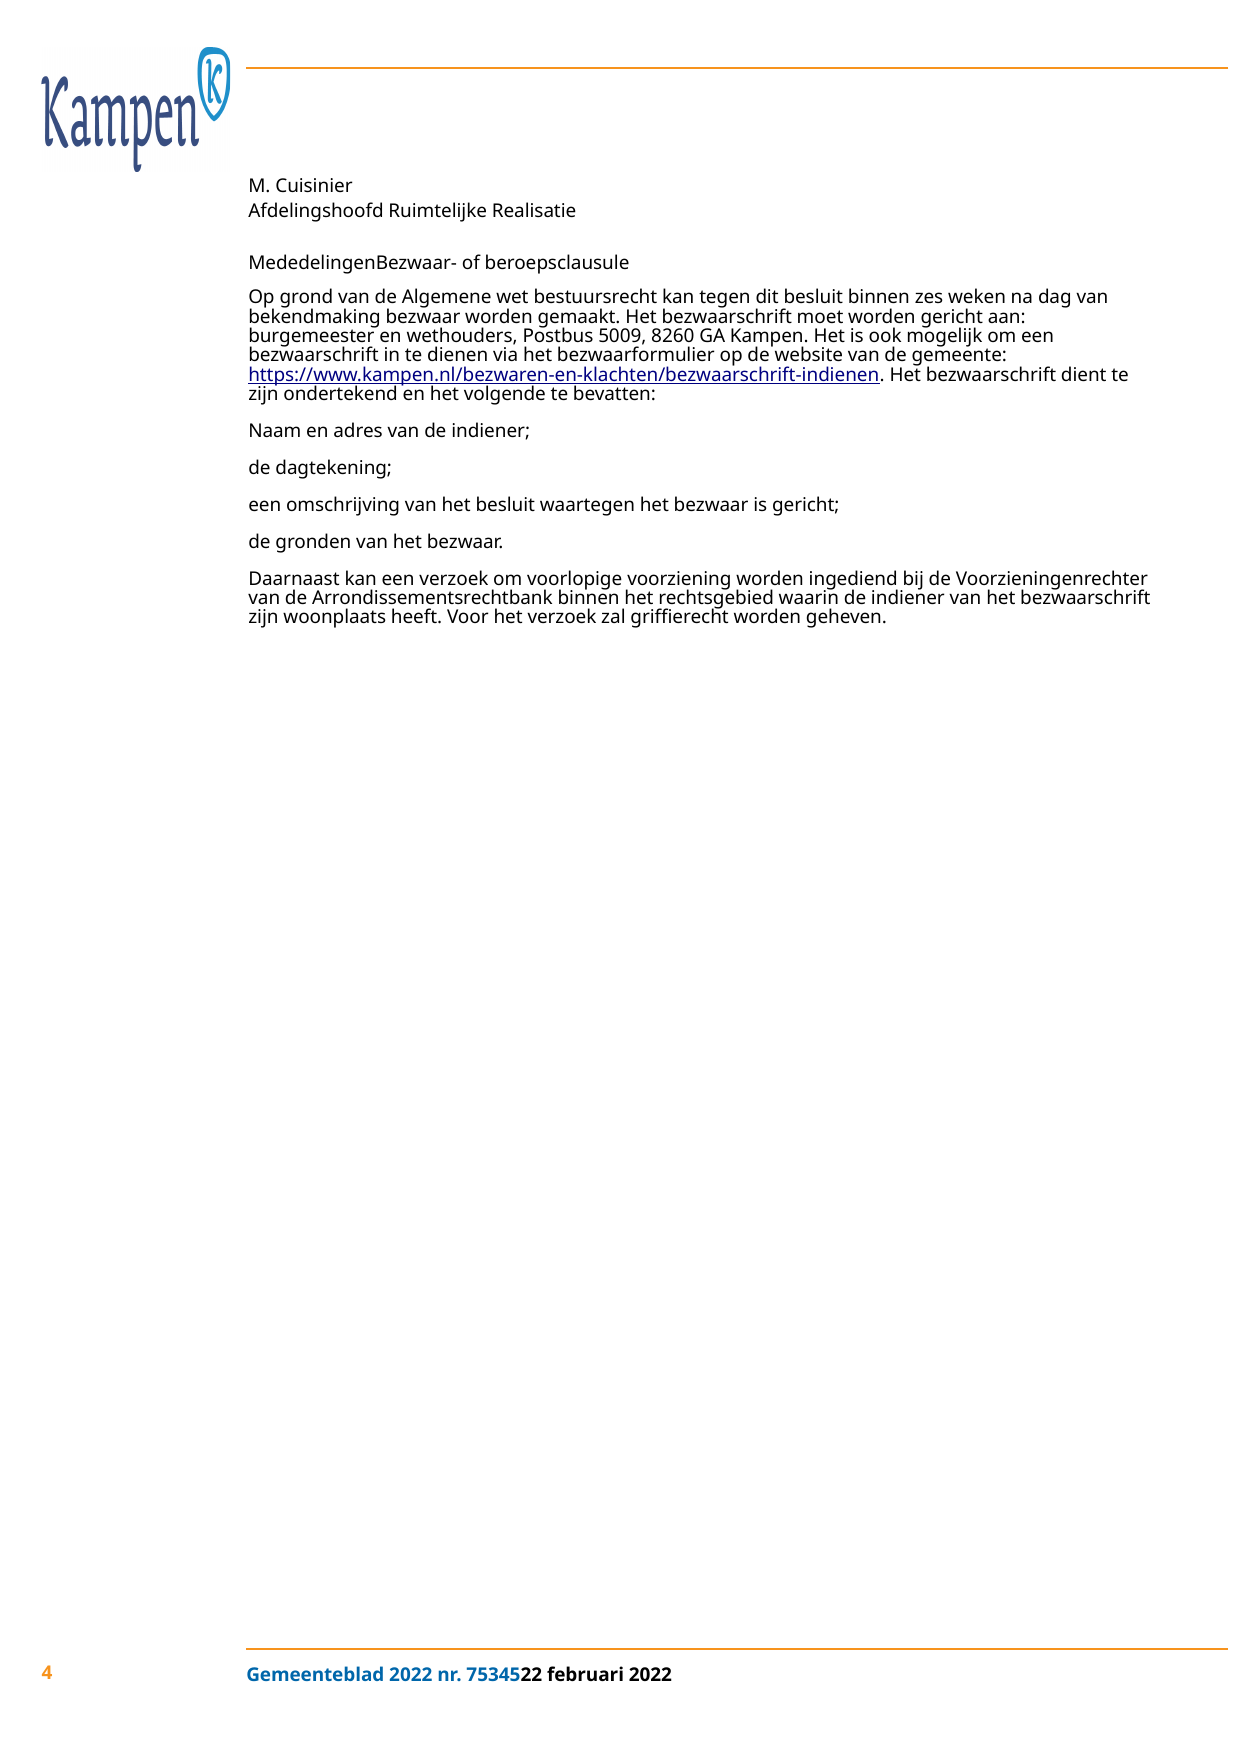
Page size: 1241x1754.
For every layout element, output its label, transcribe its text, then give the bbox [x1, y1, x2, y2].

text M. Cuisinier [248, 172, 1152, 198]
text Afdelingshoofd Ruimtelijke Realisatie [248, 198, 1152, 223]
text Daarnaast kan een verzoek om voorlopige voorziening worden ingediend bij de Voorzieningenrechter van de Arrondissementsrechtbank binnen het rechtsgebied waarin de indiener van het bezwaarschrift zijn woonplaats heeft. Voor het verzoek zal griffierecht worden geheven. [248, 570, 1152, 628]
text MededelingenBezwaar- of beroepsclausule [248, 249, 1152, 275]
picture [41, 47, 231, 172]
text een omschrijving van het besluit waartegen het bezwaar is gericht; [248, 496, 1152, 515]
text Naam en adres van de indiener; [248, 422, 1152, 441]
text de dagtekening; [248, 459, 1152, 478]
text Op grond van de Algemene wet bestuursrecht kan tegen dit besluit binnen zes weken na dag van bekendmaking bezwaar worden gemaakt. Het bezwaarschrift moet worden gericht aan: burgemeester en wethouders, Postbus 5009, 8260 GA Kampen. Het is ook mogelijk om een bezwaarschrift in te dienen via het bezwaarformulier op de website van de gemeente: https://www.kampen.nl/bezwaren-en-klachten/bezwaarschrift-indienen. Het bezwaarschrift dient te zijn ondertekend en het volgende te bevatten: [248, 288, 1152, 404]
text de gronden van het bezwaar. [248, 533, 1152, 552]
